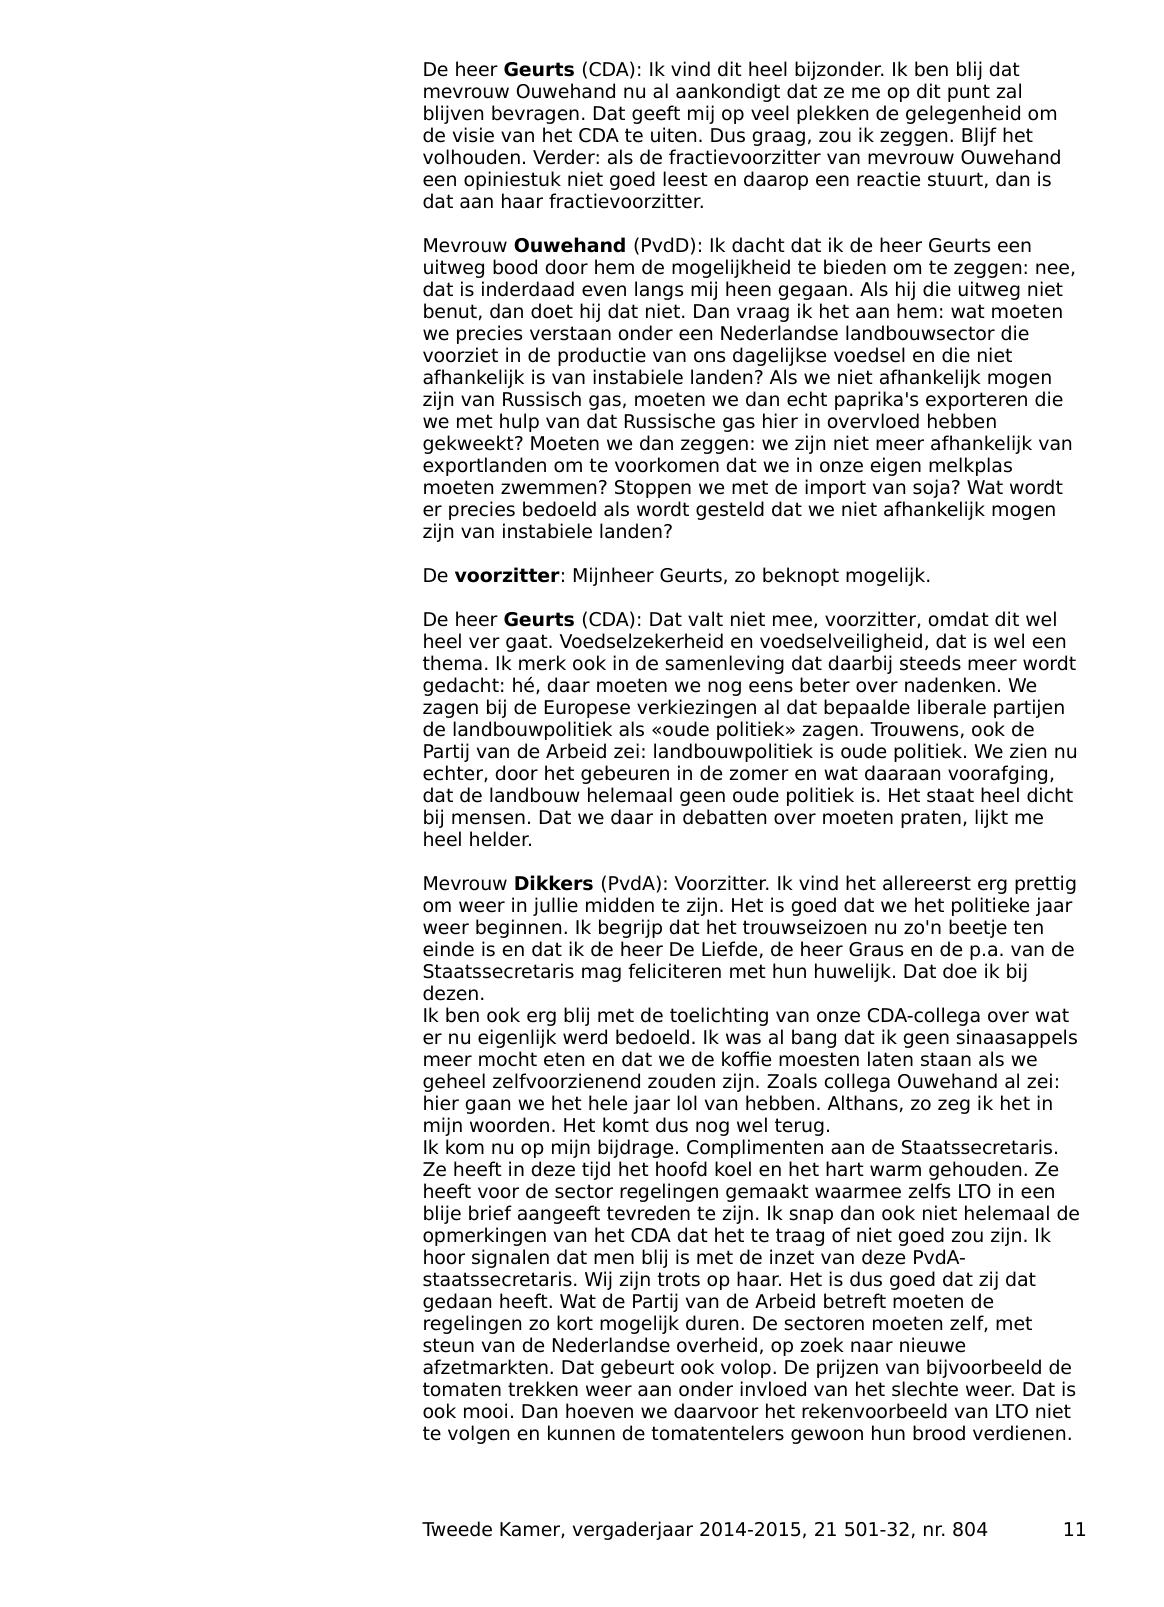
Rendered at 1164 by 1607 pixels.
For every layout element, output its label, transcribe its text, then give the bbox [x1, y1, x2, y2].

text De voorzitter: Mijnheer Geurts, zo beknopt mogelijk. [422, 565, 1087, 587]
text De heer Geurts (CDA): Dat valt niet mee, voorzitter, omdat dit wel heel ver gaat. Voedselzekerheid en voedselveiligheid, dat is wel een thema. Ik merk ook in de samenleving dat daarbij steeds meer wordt gedacht: hé, daar moeten we nog eens beter over nadenken. We zagen bij de Europese verkiezingen al dat bepaalde liberale partijen de landbouwpolitiek als «oude politiek» zagen. Trouwens, ook de Partij van de Arbeid zei: landbouwpolitiek is oude politiek. We zien nu echter, door het gebeuren in de zomer en wat daaraan voorafging, dat de landbouw helemaal geen oude politiek is. Het staat heel dicht bij mensen. Dat we daar in debatten over moeten praten, lijkt me heel helder. [422, 609, 1087, 851]
text Mevrouw Dikkers (PvdA): Voorzitter. Ik vind het allereerst erg prettig om weer in jullie midden te zijn. Het is goed dat we het politieke jaar weer beginnen. Ik begrijp dat het trouwseizoen nu zo'n beetje ten einde is en dat ik de heer De Liefde, de heer Graus en de p.a. van de Staatssecretaris mag feliciteren met hun huwelijk. Dat doe ik bij dezen. [422, 873, 1087, 1005]
text De heer Geurts (CDA): Ik vind dit heel bijzonder. Ik ben blij dat mevrouw Ouwehand nu al aankondigt dat ze me op dit punt zal blijven bevragen. Dat geeft mij op veel plekken de gelegenheid om de visie van het CDA te uiten. Dus graag, zou ik zeggen. Blijf het volhouden. Verder: als de fractievoorzitter van mevrouw Ouwehand een opiniestuk niet goed leest en daarop een reactie stuurt, dan is dat aan haar fractievoorzitter. [422, 59, 1087, 213]
text Mevrouw Ouwehand (PvdD): Ik dacht dat ik de heer Geurts een uitweg bood door hem de mogelijkheid te bieden om te zeggen: nee, dat is inderdaad even langs mij heen gegaan. Als hij die uitweg niet benut, dan doet hij dat niet. Dan vraag ik het aan hem: wat moeten we precies verstaan onder een Nederlandse landbouwsector die voorziet in de productie van ons dagelijkse voedsel en die niet afhankelijk is van instabiele landen? Als we niet afhankelijk mogen zijn van Russisch gas, moeten we dan echt paprika's exporteren die we met hulp van dat Russische gas hier in overvloed hebben gekweekt? Moeten we dan zeggen: we zijn niet meer afhankelijk van exportlanden om te voorkomen dat we in onze eigen melkplas moeten zwemmen? Stoppen we met de import van soja? Wat wordt er precies bedoeld als wordt gesteld dat we niet afhankelijk mogen zijn van instabiele landen? [422, 235, 1087, 543]
text Ik kom nu op mijn bijdrage. Complimenten aan de Staatssecretaris. Ze heeft in deze tijd het hoofd koel en het hart warm gehouden. Ze heeft voor de sector regelingen gemaakt waarmee zelfs LTO in een blije brief aangeeft tevreden te zijn. Ik snap dan ook niet helemaal de opmerkingen van het CDA dat het te traag of niet goed zou zijn. Ik hoor signalen dat men blij is met de inzet van deze PvdA-staatssecretaris. Wij zijn trots op haar. Het is dus goed dat zij dat gedaan heeft. Wat de Partij van de Arbeid betreft moeten de regelingen zo kort mogelijk duren. De sectoren moeten zelf, met steun van de Nederlandse overheid, op zoek naar nieuwe afzetmarkten. Dat gebeurt ook volop. De prijzen van bijvoorbeeld de tomaten trekken weer aan onder invloed van het slechte weer. Dat is ook mooi. Dan hoeven we daarvoor het rekenvoorbeeld van LTO niet te volgen en kunnen de tomatentelers gewoon hun brood verdienen. [422, 1137, 1087, 1444]
text Ik ben ook erg blij met de toelichting van onze CDA-collega over wat er nu eigenlijk werd bedoeld. Ik was al bang dat ik geen sinaasappels meer mocht eten en dat we de koffie moesten laten staan als we geheel zelfvoorzienend zouden zijn. Zoals collega Ouwehand al zei: hier gaan we het hele jaar lol van hebben. Althans, zo zeg ik het in mijn woorden. Het komt dus nog wel terug. [422, 1005, 1087, 1137]
